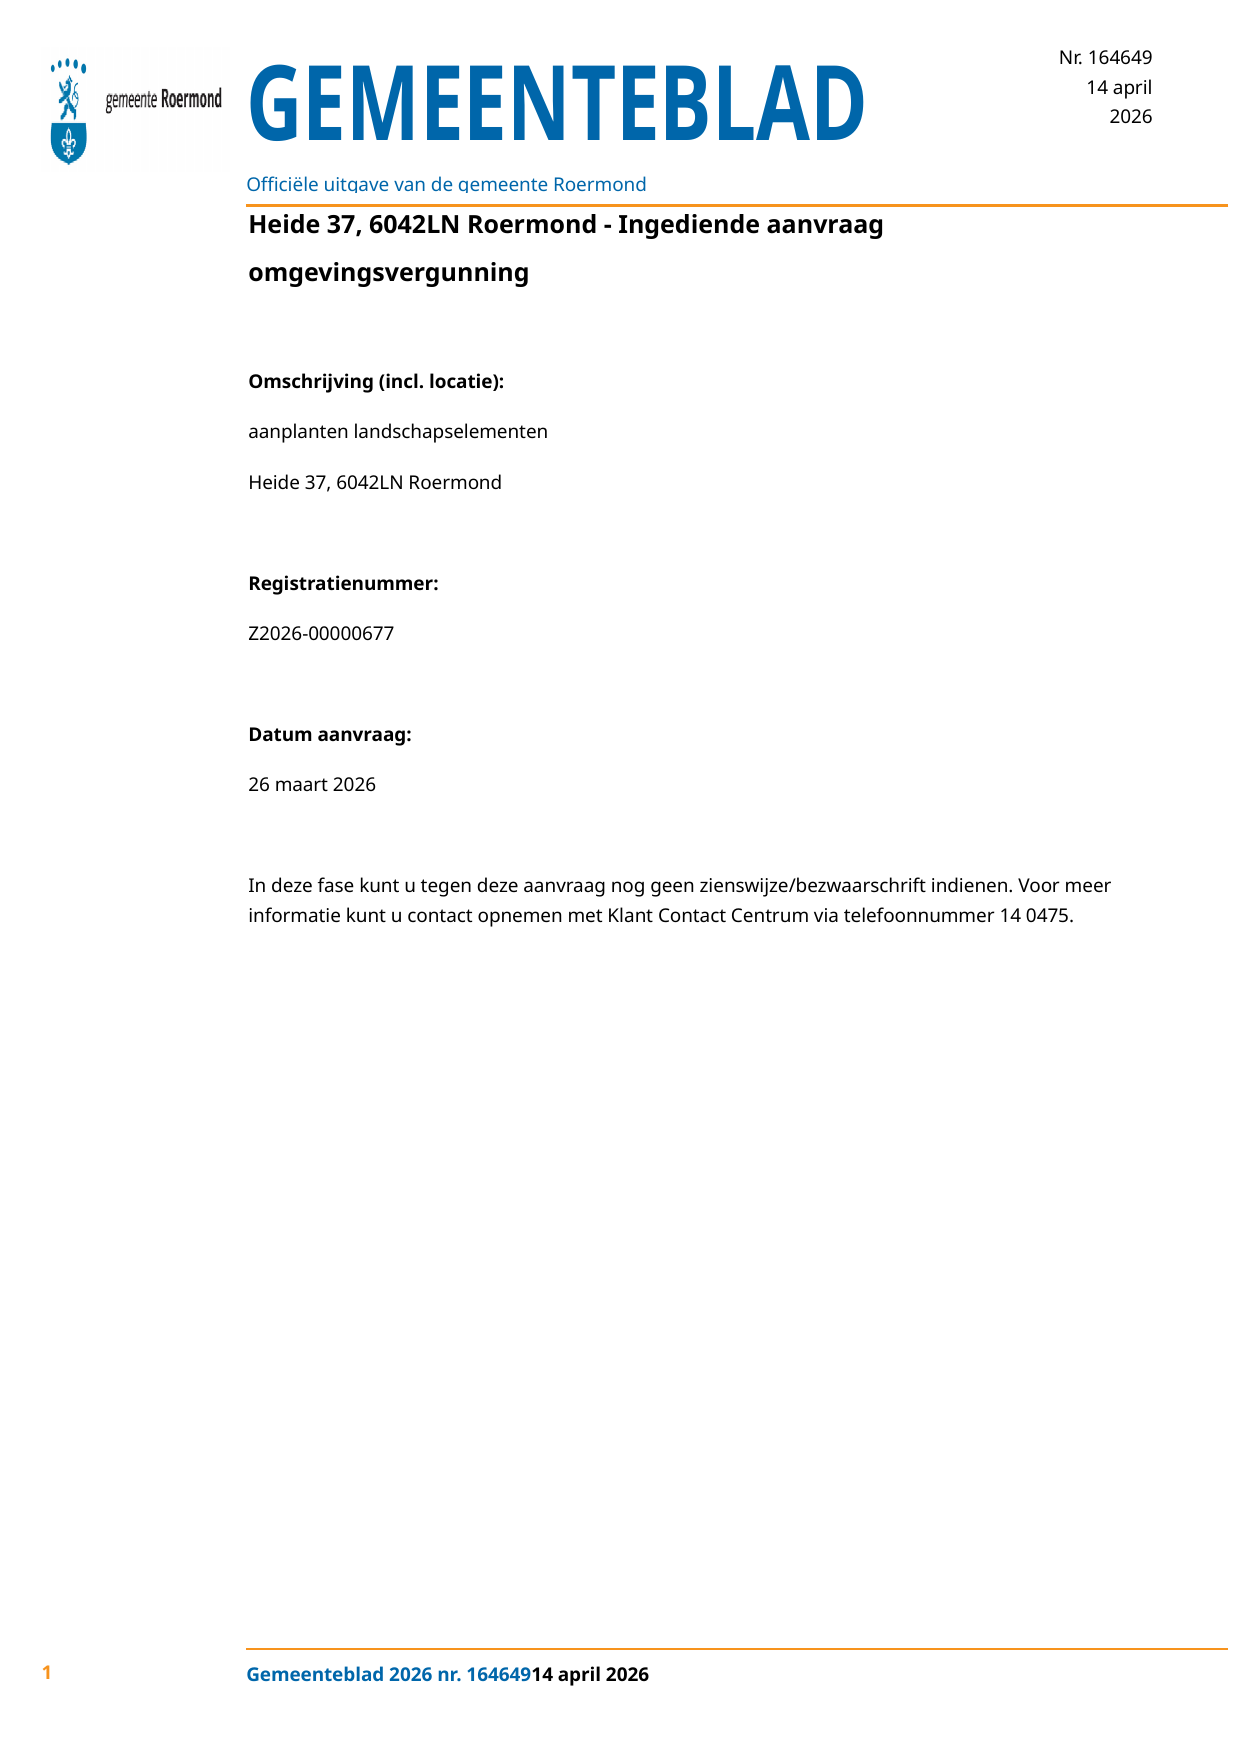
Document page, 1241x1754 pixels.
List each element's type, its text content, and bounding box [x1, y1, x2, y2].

text Heide 37, 6042LN Roermond - Ingediende aanvraag omgevingsvergunning [248, 207, 1152, 288]
picture [41, 47, 231, 172]
text Omschrijving (incl. locatie): [248, 368, 1152, 394]
text Registratienummer: [248, 570, 1152, 596]
text Datum aanvraag: [248, 721, 1152, 747]
text 26 maart 2026 [248, 772, 1152, 797]
text In deze fase kunt u tegen deze aanvraag nog geen zienswijze/bezwaarschrift indienen. Voor meer informatie kunt u contact opnemen met Klant Contact Centrum via telefoonnummer 14 0475. [248, 872, 1152, 928]
text Z2026-00000677 [248, 620, 1152, 646]
text aanplanten landschapselementen [248, 419, 1152, 444]
text Heide 37, 6042LN Roermond [248, 469, 1152, 495]
